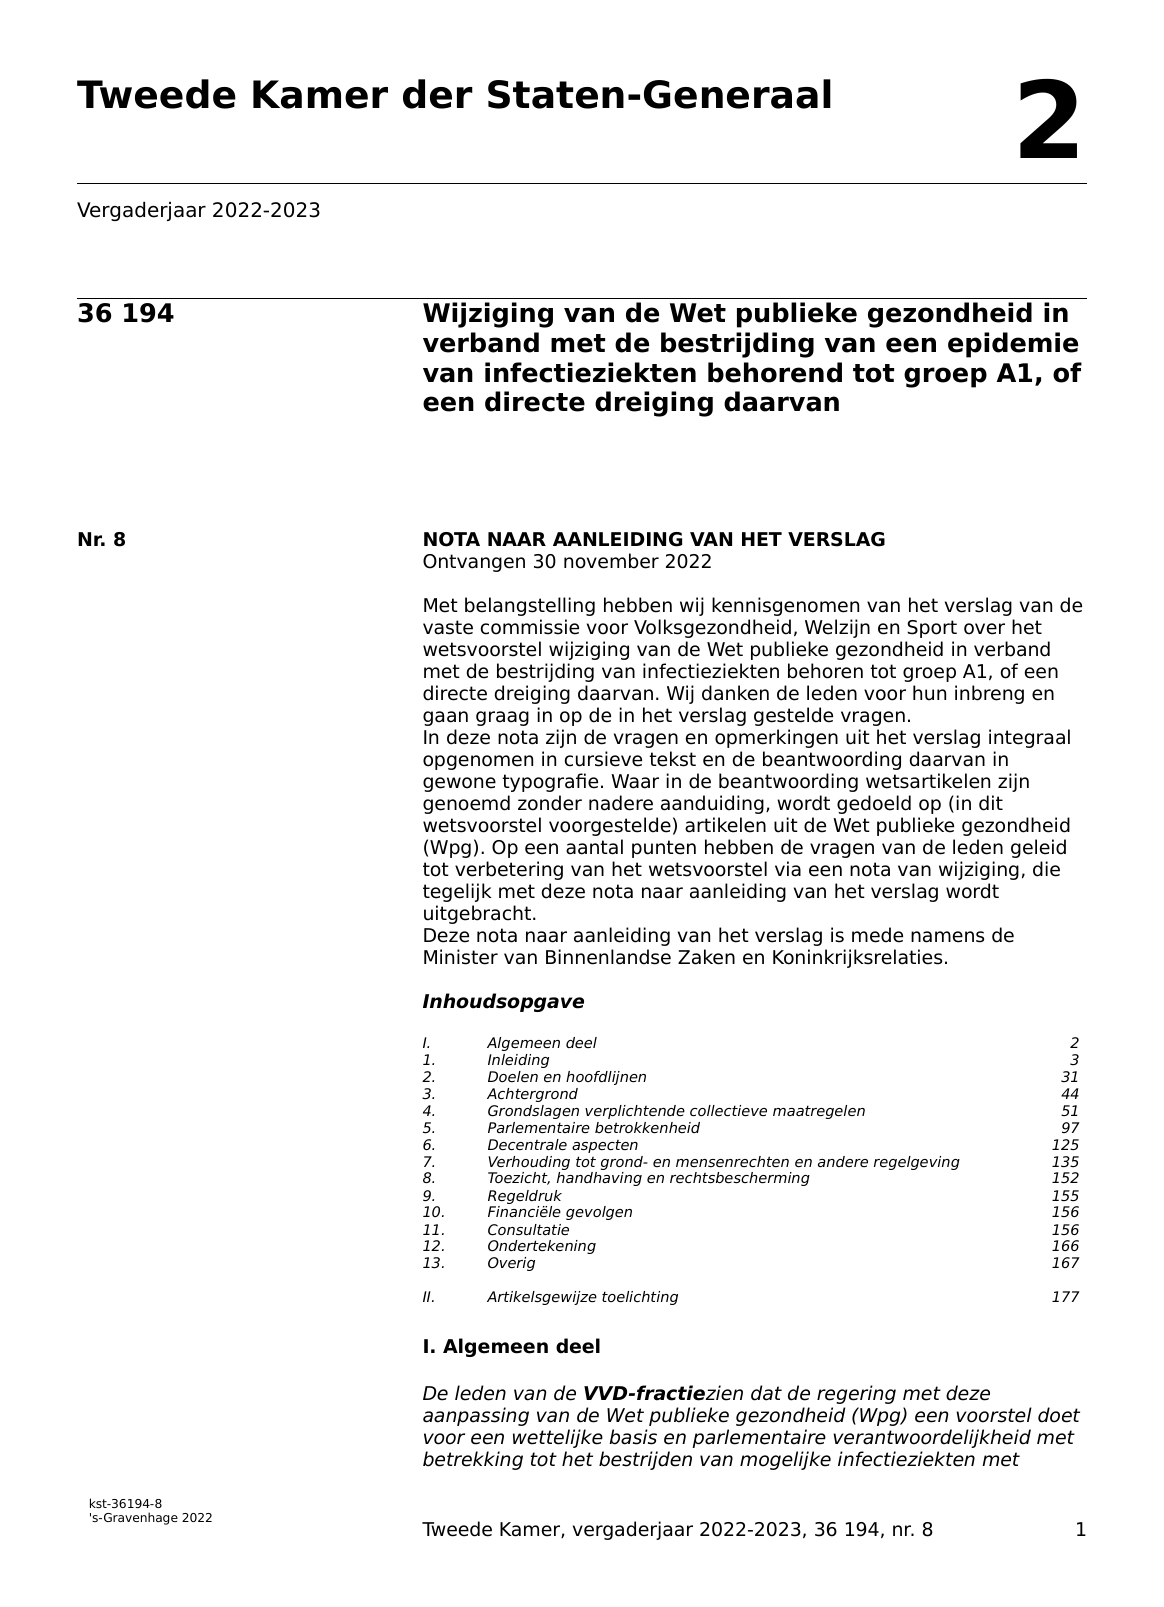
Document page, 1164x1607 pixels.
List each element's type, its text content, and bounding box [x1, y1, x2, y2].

table_header Tweede Kamer der Staten-Generaal [77, 59, 886, 183]
table_cell Overig [481, 1255, 1013, 1272]
table_header 2 [1013, 1035, 1087, 1052]
text Deze nota naar aanleiding van het verslag is mede namens de Minister van Binnenlandse Zaken en Koninkrijksrelaties. [422, 924, 1087, 968]
table_cell Vergaderjaar 2022-2023 [77, 184, 1087, 298]
table_cell Regeldruk [481, 1188, 1013, 1204]
table_header I. [422, 1035, 481, 1052]
table_cell 2. [422, 1069, 481, 1086]
table_cell [422, 1272, 481, 1289]
subtitle Inhoudsopgave [422, 991, 1087, 1013]
table_cell 7. [422, 1154, 481, 1170]
table_cell 51 [1013, 1103, 1087, 1119]
subtitle 36 194 Wijziging van de Wet publieke gezondheid in verband met de bestrijding van een epidemie van infectieziekten behorend tot groep A1, of een directe dreiging daarvan [77, 299, 1087, 418]
table_cell 97 [1013, 1120, 1087, 1136]
table_cell Decentrale aspecten [481, 1136, 1013, 1153]
table_header 2 [886, 59, 1087, 183]
table_cell 44 [1013, 1086, 1087, 1102]
table_cell Grondslagen verplichtende collectieve maatregelen [481, 1103, 1013, 1119]
subtitle I. Algemeen deel [422, 1336, 1087, 1358]
table_cell 12. [422, 1238, 481, 1255]
table_cell Consultatie [481, 1221, 1013, 1238]
table_cell 31 [1013, 1069, 1087, 1086]
table_cell Parlementaire betrokkenheid [481, 1120, 1013, 1136]
table_cell 1. [422, 1052, 481, 1068]
table_cell 152 [1013, 1170, 1087, 1187]
table_cell Inleiding [481, 1052, 1013, 1068]
table_cell 11. [422, 1221, 481, 1238]
text De leden van de VVD-fractiezien dat de regering met deze aanpassing van de Wet publieke gezondheid (Wpg) een voorstel doet voor een wettelijke basis en parlementaire verantwoordelijkheid met betrekking tot het bestrijden van mogelijke infectieziekten met [422, 1383, 1087, 1471]
subtitle Nr. 8 NOTA NAAR AANLEIDING VAN HET VERSLAG [77, 529, 1087, 551]
table_cell Achtergrond [481, 1086, 1013, 1102]
table_cell Doelen en hoofdlijnen [481, 1069, 1013, 1086]
text 's-Gravenhage 2022 [88, 1511, 323, 1525]
table_cell Artikelsgewijze toelichting [481, 1289, 1013, 1306]
table_cell 155 [1013, 1188, 1087, 1204]
text In deze nota zijn de vragen en opmerkingen uit het verslag integraal opgenomen in cursieve tekst en de beantwoording daarvan in gewone typografie. Waar in de beantwoording wetsartikelen zijn genoemd zonder nadere aanduiding, wordt gedoeld op (in dit wetsvoorstel voorgestelde) artikelen uit de Wet publieke gezondheid (Wpg). Op een aantal punten hebben de vragen van de leden geleid tot verbetering van het wetsvoorstel via een nota van wijziging, die tegelijk met deze nota naar aanleiding van het verslag wordt uitgebracht. [422, 727, 1087, 924]
table_cell 3. [422, 1086, 481, 1102]
table_cell Verhouding tot grond- en mensenrechten en andere regelgeving [481, 1154, 1013, 1170]
table_cell 5. [422, 1120, 481, 1136]
table_cell Toezicht, handhaving en rechtsbescherming [481, 1170, 1013, 1187]
table_cell Ondertekening [481, 1238, 1013, 1255]
text Ontvangen 30 november 2022 [422, 551, 1087, 573]
table_cell II. [422, 1289, 481, 1306]
table_cell 9. [422, 1188, 481, 1204]
table_cell 177 [1013, 1289, 1087, 1306]
text Met belangstelling hebben wij kennisgenomen van het verslag van de vaste commissie voor Volksgezondheid, Welzijn en Sport over het wetsvoorstel wijziging van de Wet publieke gezondheid in verband met de bestrijding van infectieziekten behoren tot groep A1, of een directe dreiging daarvan. Wij danken de leden voor hun inbreng en gaan graag in op de in het verslag gestelde vragen. [422, 595, 1087, 727]
table_cell 10. [422, 1204, 481, 1221]
table_cell 166 [1013, 1238, 1087, 1255]
table_cell 167 [1013, 1255, 1087, 1272]
table_cell 156 [1013, 1221, 1087, 1238]
table_cell 6. [422, 1136, 481, 1153]
text kst-36194-8 [88, 1497, 323, 1511]
table_cell 8. [422, 1170, 481, 1187]
table_cell [1013, 1272, 1087, 1289]
table_cell 156 [1013, 1204, 1087, 1221]
table_cell 135 [1013, 1154, 1087, 1170]
table_cell Financiële gevolgen [481, 1204, 1013, 1221]
table_cell 3 [1013, 1052, 1087, 1068]
table_cell 13. [422, 1255, 481, 1272]
table_cell [481, 1272, 1013, 1289]
table_cell 125 [1013, 1136, 1087, 1153]
table_cell 4. [422, 1103, 481, 1119]
table_header Algemeen deel [481, 1035, 1013, 1052]
